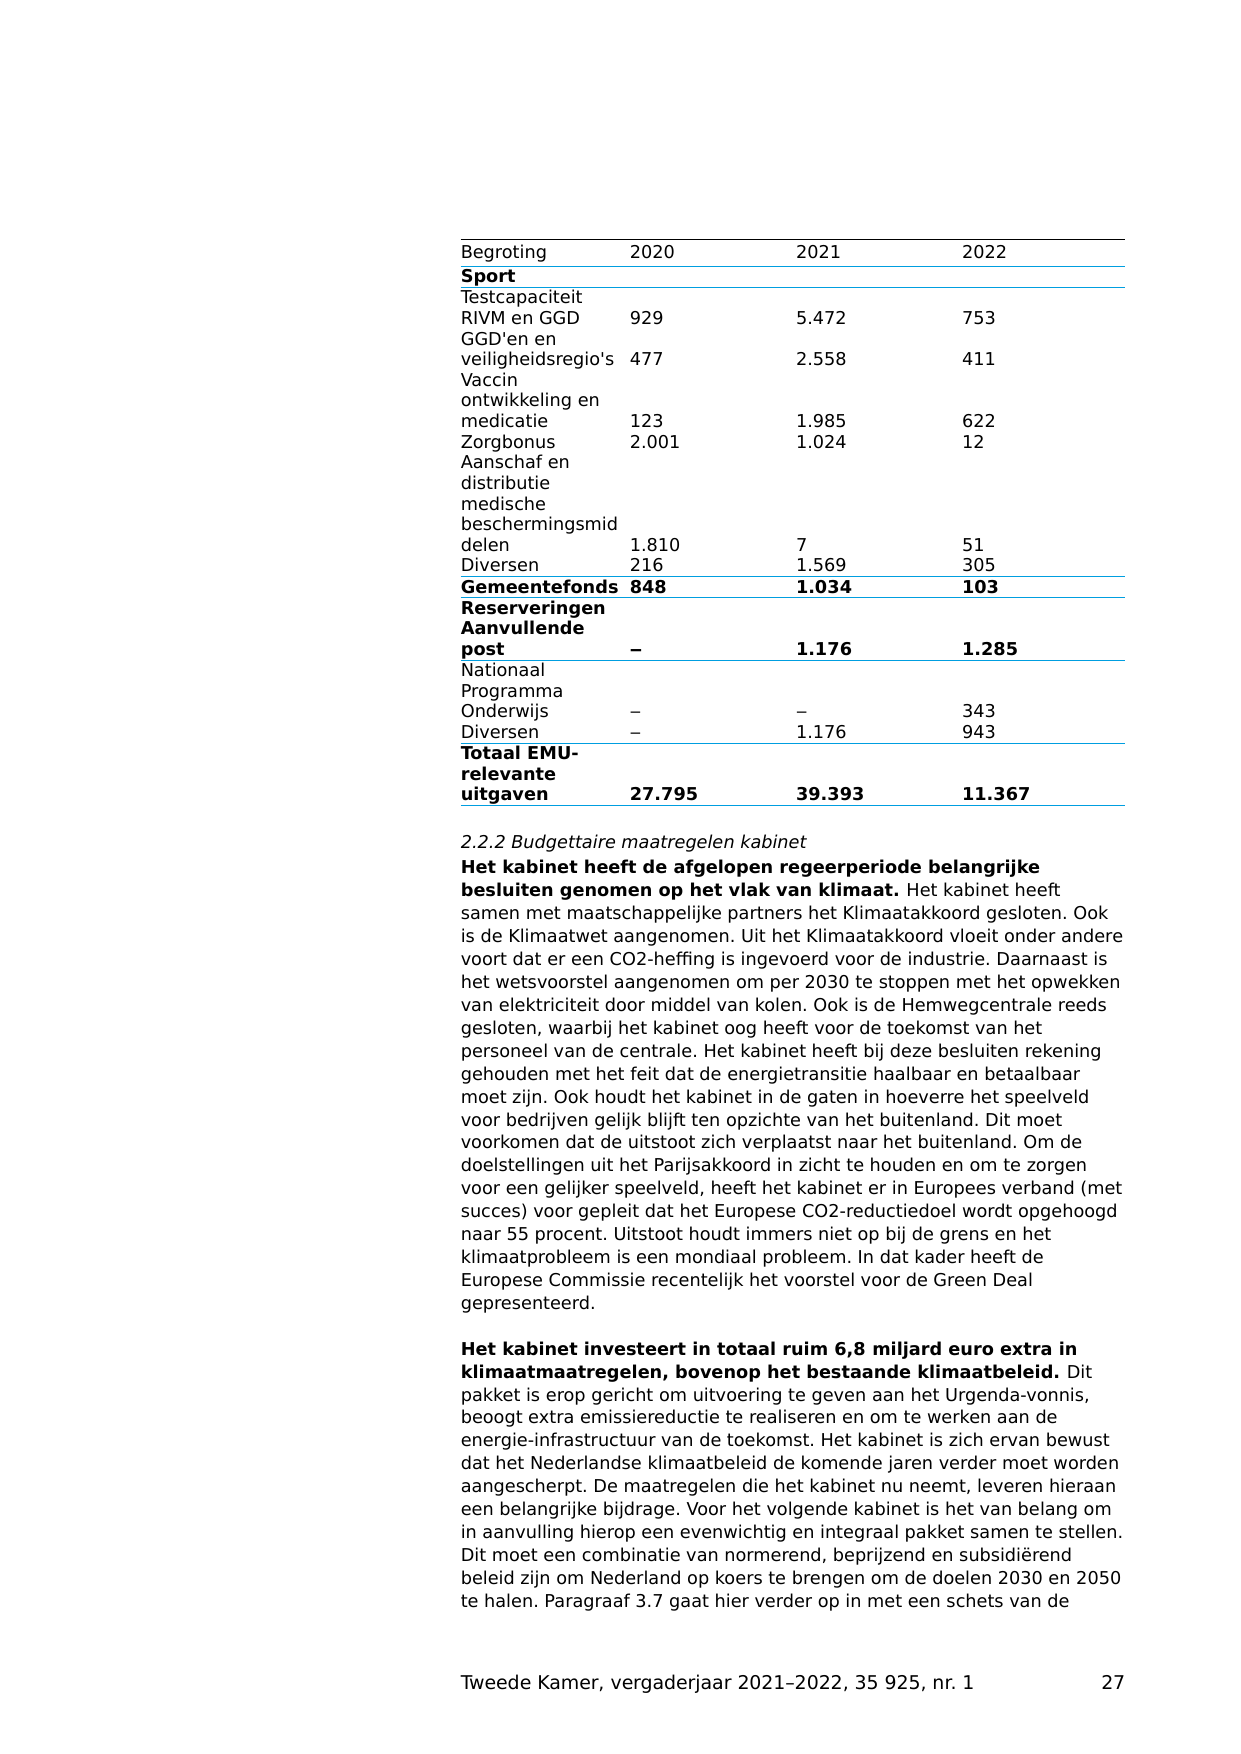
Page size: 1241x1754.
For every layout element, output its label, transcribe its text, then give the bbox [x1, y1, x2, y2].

table_cell Gemeentefonds [461, 577, 627, 597]
table_cell Testcapaciteit RIVM en GGD [461, 288, 627, 328]
table_cell 2020 [627, 240, 793, 266]
table_cell 1.985 [793, 370, 959, 432]
table_cell 2.558 [793, 329, 959, 370]
table_cell 2022 [959, 240, 1125, 266]
table_cell 1.034 [793, 577, 959, 597]
table_cell ‒ [627, 661, 793, 722]
table_cell 12 [959, 432, 1125, 452]
table_cell 1.569 [793, 555, 959, 576]
table_cell Totaal EMU-relevante uitgaven [461, 744, 627, 805]
table_cell 2.001 [627, 432, 793, 452]
table_cell Nationaal Programma Onderwijs [461, 661, 627, 722]
table_cell 51 [959, 452, 1125, 555]
table_cell 5.472 [793, 288, 959, 328]
table_cell 343 [959, 661, 1125, 722]
table_cell 1.285 [959, 598, 1125, 659]
table_header Tabel 2.2.1 Coronagerelateerde uitgaven 2020-2022 (bedragen in miljoenen euro) [461, 191, 1125, 239]
text Het kabinet heeft de afgelopen regeerperiode belangrijke besluiten genomen op het vlak van klimaat. Het kabinet heeft samen met maatschappelijke partners het Klimaatakkoord gesloten. Ook is de Klimaatwet aangenomen. Uit het Klimaatakkoord vloeit onder andere voort dat er een CO2-heffing is ingevoerd voor de industrie. Daarnaast is het wetsvoorstel aangenomen om per 2030 te stoppen met het opwekken van elektriciteit door middel van kolen. Ook is de Hemwegcentrale reeds gesloten, waarbij het kabinet oog heeft voor de toekomst van het personeel van de centrale. Het kabinet heeft bij deze besluiten rekening gehouden met het feit dat de energietransitie haalbaar en betaalbaar moet zijn. Ook houdt het kabinet in de gaten in hoeverre het speelveld voor bedrijven gelijk blijft ten opzichte van het buitenland. Dit moet voorkomen dat de uitstoot zich verplaatst naar het buitenland. Om de doelstellingen uit het Parijsakkoord in zicht te houden en om te zorgen voor een gelijker speelveld, heeft het kabinet er in Europees verband (met succes) voor gepleit dat het Europese CO2-reductiedoel wordt opgehoogd naar 55 procent. Uitstoot houdt immers niet op bij de grens en het klimaatprobleem is een mondiaal probleem. In dat kader heeft de Europese Commissie recentelijk het voorstel voor de Green Deal gepresenteerd. [461, 856, 1125, 1314]
table_cell Diversen [461, 555, 627, 576]
table_cell 27.795 [627, 744, 793, 805]
table_cell 103 [959, 577, 1125, 597]
table_cell [959, 267, 1125, 287]
table_cell Sport [461, 267, 627, 287]
table_cell 39.393 [793, 744, 959, 805]
table_cell ‒ [627, 722, 793, 743]
table_cell 123 [627, 370, 793, 432]
table_cell [627, 267, 793, 287]
table_cell 411 [959, 329, 1125, 370]
table_cell ‒ [627, 598, 793, 659]
table_cell 753 [959, 288, 1125, 328]
table_cell 7 [793, 452, 959, 555]
table_cell Reserveringen Aanvullende post [461, 598, 627, 659]
table_cell GGD'en en veiligheidsregio's [461, 329, 627, 370]
table_cell 1.024 [793, 432, 959, 452]
table_cell ‒ [793, 661, 959, 722]
table_cell Vaccin ontwikkeling en medicatie [461, 370, 627, 432]
table_cell 2021 [793, 240, 959, 266]
table_cell 305 [959, 555, 1125, 576]
table_cell 1.810 [627, 452, 793, 555]
table_cell 929 [627, 288, 793, 328]
table_cell Begroting [461, 240, 627, 266]
table_cell 1.176 [793, 598, 959, 659]
table_cell 216 [627, 555, 793, 576]
table_cell 11.367 [959, 744, 1125, 805]
table_cell Aanschaf en distributie medische beschermingsmiddelen [461, 452, 627, 555]
text 2.2.2 Budgettaire maatregelen kabinet [461, 831, 1125, 853]
table_cell 848 [627, 577, 793, 597]
table_cell 1.176 [793, 722, 959, 743]
table_cell [793, 267, 959, 287]
table_cell 943 [959, 722, 1125, 743]
table_cell 622 [959, 370, 1125, 432]
table_cell Diversen [461, 722, 627, 743]
table_cell Zorgbonus [461, 432, 627, 452]
table_cell 477 [627, 329, 793, 370]
text Het kabinet investeert in totaal ruim 6,8 miljard euro extra in klimaatmaatregelen, bovenop het bestaande klimaatbeleid. Dit pakket is erop gericht om uitvoering te geven aan het Urgenda-vonnis, beoogt extra emissiereductie te realiseren en om te werken aan de energie-infrastructuur van de toekomst. Het kabinet is zich ervan bewust dat het Nederlandse klimaatbeleid de komende jaren verder moet worden aangescherpt. De maatregelen die het kabinet nu neemt, leveren hieraan een belangrijke bijdrage. Voor het volgende kabinet is het van belang om in aanvulling hierop een evenwichtig en integraal pakket samen te stellen. Dit moet een combinatie van normerend, beprijzend en subsidiërend beleid zijn om Nederland op koers te brengen om de doelen 2030 en 2050 te halen. Paragraaf 3.7 gaat hier verder op in met een schets van de [461, 1337, 1125, 1612]
